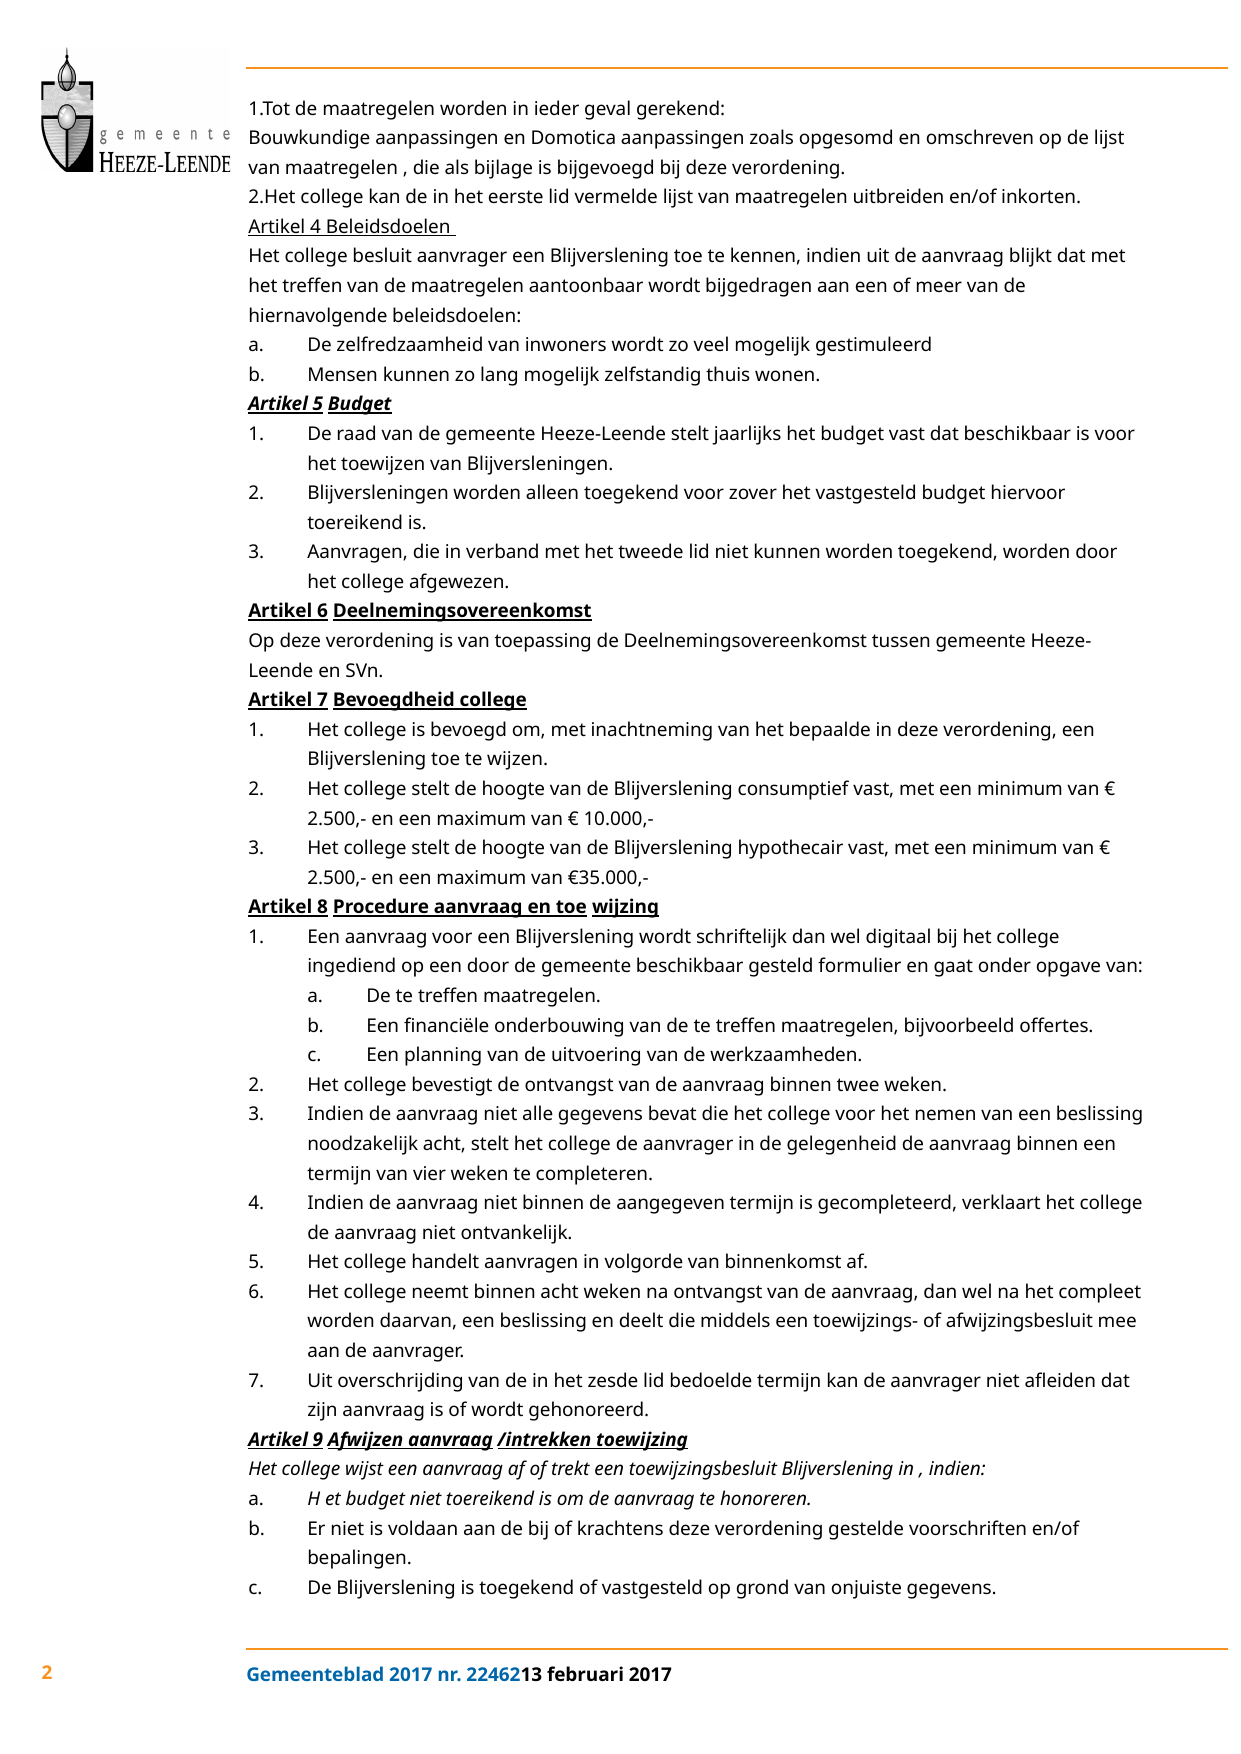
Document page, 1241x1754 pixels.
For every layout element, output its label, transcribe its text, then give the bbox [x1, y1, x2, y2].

list Een planning van de uitvoering van de werkzaamheden. [307, 1041, 1152, 1067]
list Mensen kunnen zo lang mogelijk zelfstandig thuis wonen. [248, 361, 1152, 387]
text Artikel 5 Budget [248, 391, 1152, 416]
list Het college bevestigt de ontvangst van de aanvraag binnen twee weken. [248, 1071, 1152, 1097]
list Het college neemt binnen acht weken na ontvangst van de aanvraag, dan wel na het compleet worden daarvan, een beslissing en deelt die middels een toewijzings- of afwijzingsbesluit mee aan de aanvrager. [248, 1278, 1152, 1363]
text 1.Tot de maatregelen worden in ieder geval gerekend: [248, 95, 1152, 121]
list De zelfredzaamheid van inwoners wordt zo veel mogelijk gestimuleerd [248, 331, 1152, 357]
list Aanvragen, die in verband met het tweede lid niet kunnen worden toegekend, worden door het college afgewezen. [248, 538, 1152, 594]
list Het college stelt de hoogte van de Blijverslening consumptief vast, met een minimum van € 2.500,- en een maximum van € 10.000,- [248, 775, 1152, 831]
list Er niet is voldaan aan de bij of krachtens deze verordening gestelde voorschriften en/of bepalingen. [248, 1515, 1152, 1570]
text Het college wijst een aanvraag af of trekt een toewijzingsbesluit Blijverslening in , indien: [248, 1456, 1152, 1481]
text Artikel 9 Afwijzen aanvraag /intrekken toewijzing [248, 1426, 1152, 1452]
list Indien de aanvraag niet binnen de aangegeven termijn is gecompleteerd, verklaart het college de aanvraag niet ontvankelijk. [248, 1189, 1152, 1245]
picture [41, 47, 231, 172]
list Het college handelt aanvragen in volgorde van binnenkomst af. [248, 1248, 1152, 1274]
list De raad van de gemeente Heeze-Leende stelt jaarlijks het budget vast dat beschikbaar is voor het toewijzen van Blijversleningen. [248, 420, 1152, 476]
list H et budget niet toereikend is om de aanvraag te honoreren. [248, 1485, 1152, 1511]
list Een financiële onderbouwing van de te treffen maatregelen, bijvoorbeeld offertes. [307, 1012, 1152, 1038]
text Bouwkundige aanpassingen en Domotica aanpassingen zoals opgesomd en omschreven op de lijst van maatregelen , die als bijlage is bijgevoegd bij deze verordening. [248, 124, 1152, 180]
list Het college is bevoegd om, met inachtneming van het bepaalde in deze verordening, een Blijverslening toe te wijzen. [248, 716, 1152, 771]
text Het college besluit aanvrager een Blijverslening toe te kennen, indien uit de aanvraag blijkt dat met het treffen van de maatregelen aantoonbaar wordt bijgedragen aan een of meer van de hiernavolgende beleidsdoelen: [248, 243, 1152, 328]
list Blijversleningen worden alleen toegekend voor zover het vastgesteld budget hiervoor toereikend is. [248, 479, 1152, 535]
text Op deze verordening is van toepassing de Deelnemingsovereenkomst tussen gemeente Heeze-Leende en SVn. [248, 627, 1152, 683]
text 2.Het college kan de in het eerste lid vermelde lijst van maatregelen uitbreiden en/of inkorten. [248, 183, 1152, 209]
text Artikel 7 Bevoegdheid college [248, 686, 1152, 712]
text Artikel 6 Deelnemingsovereenkomst [248, 598, 1152, 623]
list Uit overschrijding van de in het zesde lid bedoelde termijn kan de aanvrager niet afleiden dat zijn aanvraag is of wordt gehonoreerd. [248, 1367, 1152, 1422]
list Een aanvraag voor een Blijverslening wordt schriftelijk dan wel digitaal bij het college ingediend op een door de gemeente beschikbaar gesteld formulier en gaat onder opgave van: [248, 923, 1152, 978]
list Het college stelt de hoogte van de Blijverslening hypothecair vast, met een minimum van € 2.500,- en een maximum van €35.000,- [248, 834, 1152, 890]
list Indien de aanvraag niet alle gegevens bevat die het college voor het nemen van een beslissing noodzakelijk acht, stelt het college de aanvrager in de gelegenheid de aanvraag binnen een termijn van vier weken te completeren. [248, 1101, 1152, 1186]
list De te treffen maatregelen. [307, 982, 1152, 1008]
text Artikel 8 Procedure aanvraag en toe wijzing [248, 893, 1152, 919]
text Artikel 4 Beleidsdoelen [248, 213, 1152, 239]
list De Blijverslening is toegekend of vastgesteld op grond van onjuiste gegevens. [248, 1574, 1152, 1600]
